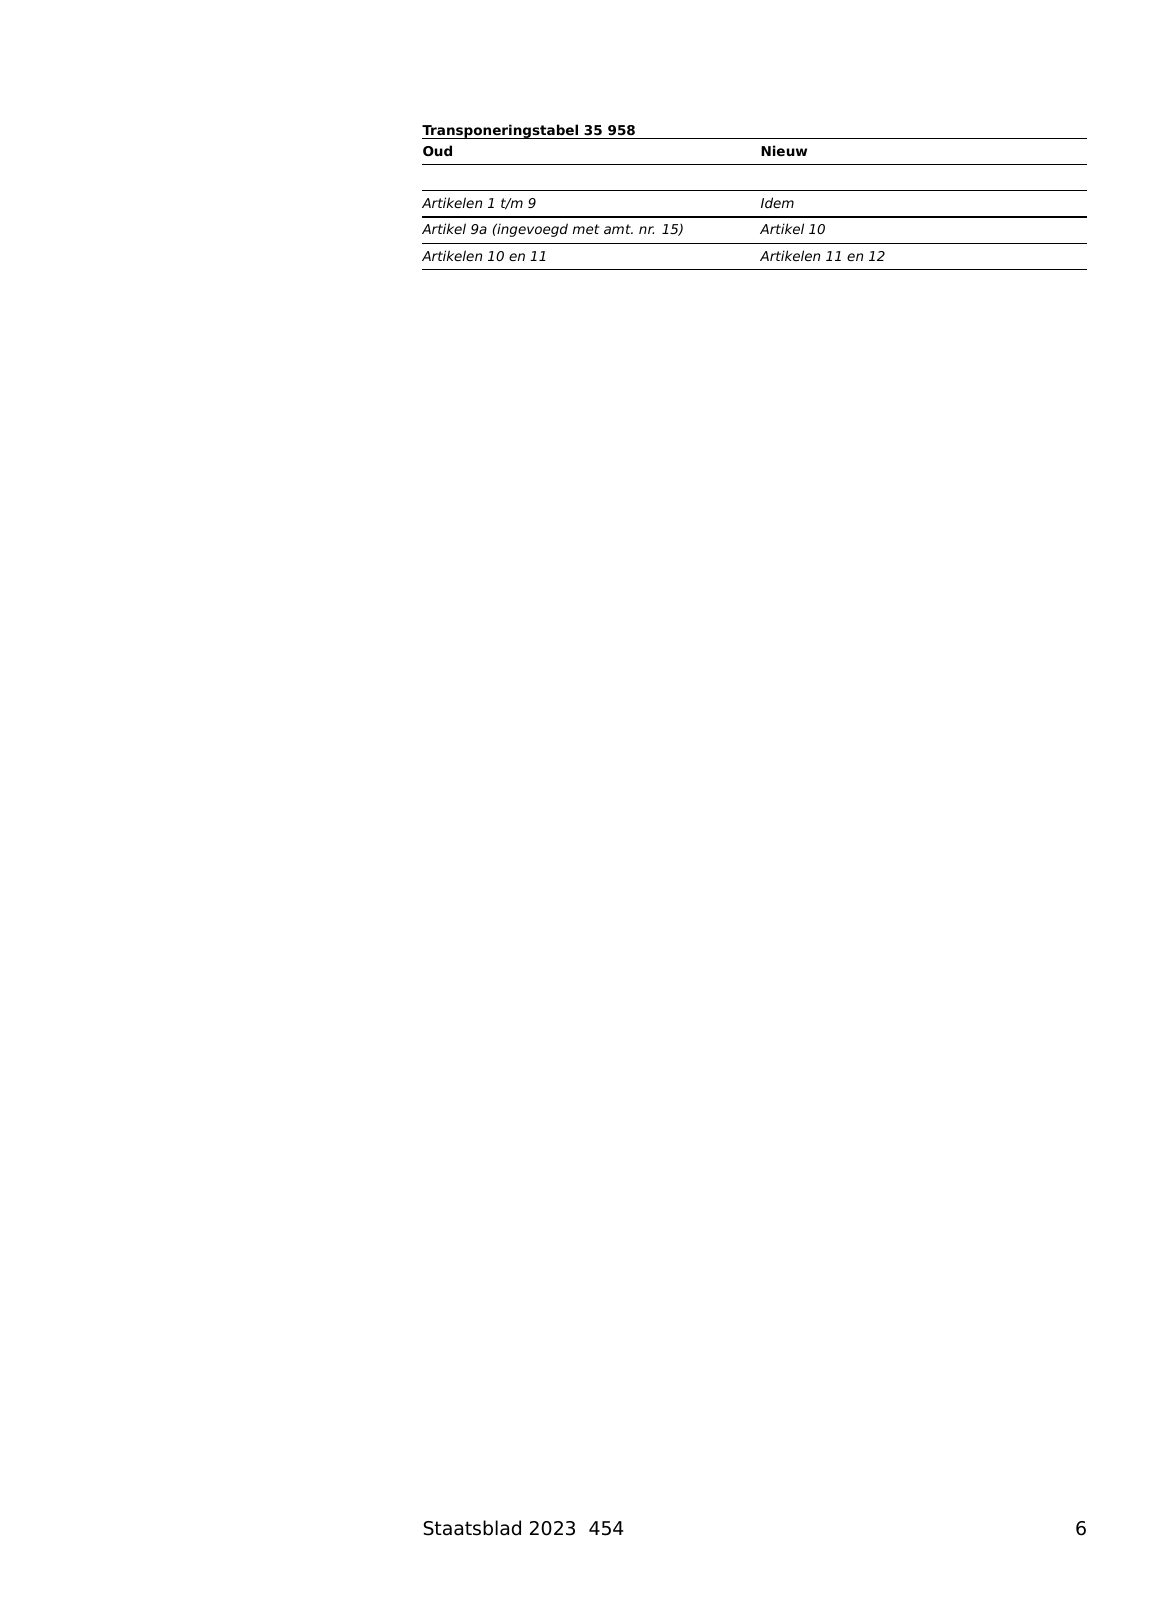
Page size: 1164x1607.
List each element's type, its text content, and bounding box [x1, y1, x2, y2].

table_header Transponeringstabel 35 958 [422, 122, 1087, 138]
table_cell Nieuw [754, 139, 1087, 164]
table_cell Oud [422, 139, 754, 164]
table_cell Artikel 10 [754, 218, 1087, 243]
table_cell [422, 165, 754, 190]
table_cell Artikel 9a (ingevoegd met amt. nr. 15) [422, 218, 754, 243]
table_cell Idem [754, 191, 1087, 216]
table_cell Artikelen 1 t/m 9 [422, 191, 754, 216]
table_cell [754, 165, 1087, 190]
table_cell Artikelen 11 en 12 [754, 244, 1087, 269]
table_cell Artikelen 10 en 11 [422, 244, 754, 269]
